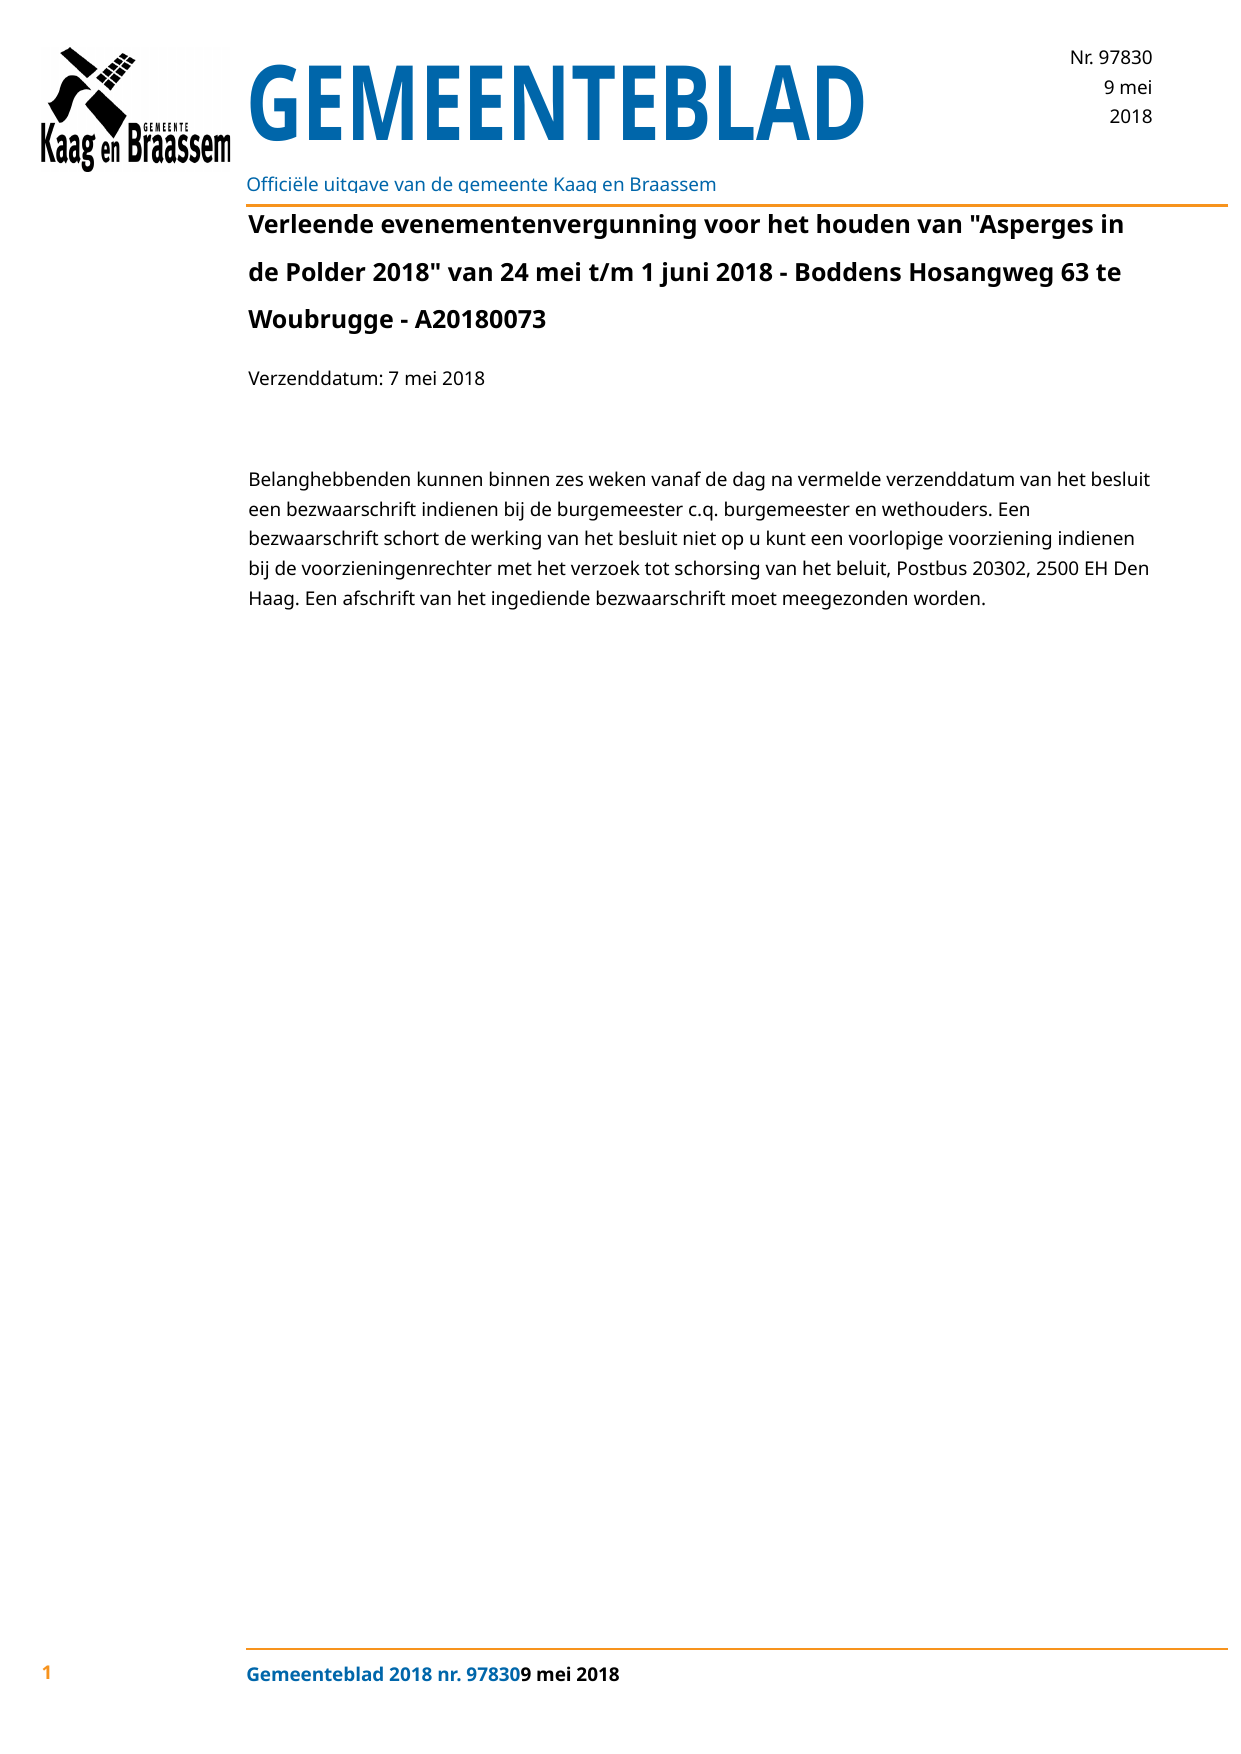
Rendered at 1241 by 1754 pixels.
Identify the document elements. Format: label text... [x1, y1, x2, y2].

text Verleende evenementenvergunning voor het houden van "Asperges in de Polder 2018" van 24 mei t/m 1 juni 2018 - Boddens Hosangweg 63 te Woubrugge - A20180073 [248, 207, 1152, 336]
text Belanghebbenden kunnen binnen zes weken vanaf de dag na vermelde verzenddatum van het besluit een bezwaarschrift indienen bij de burgemeester c.q. burgemeester en wethouders. Een bezwaarschrift schort de werking van het besluit niet op u kunt een voorlopige voorziening indienen bij de voorzieningenrechter met het verzoek tot schorsing van het beluit, Postbus 20302, 2500 EH Den Haag. Een afschrift van het ingediende bezwaarschrift moet meegezonden worden. [248, 466, 1152, 610]
picture [41, 47, 231, 172]
text Verzenddatum: 7 mei 2018 [248, 366, 1152, 391]
